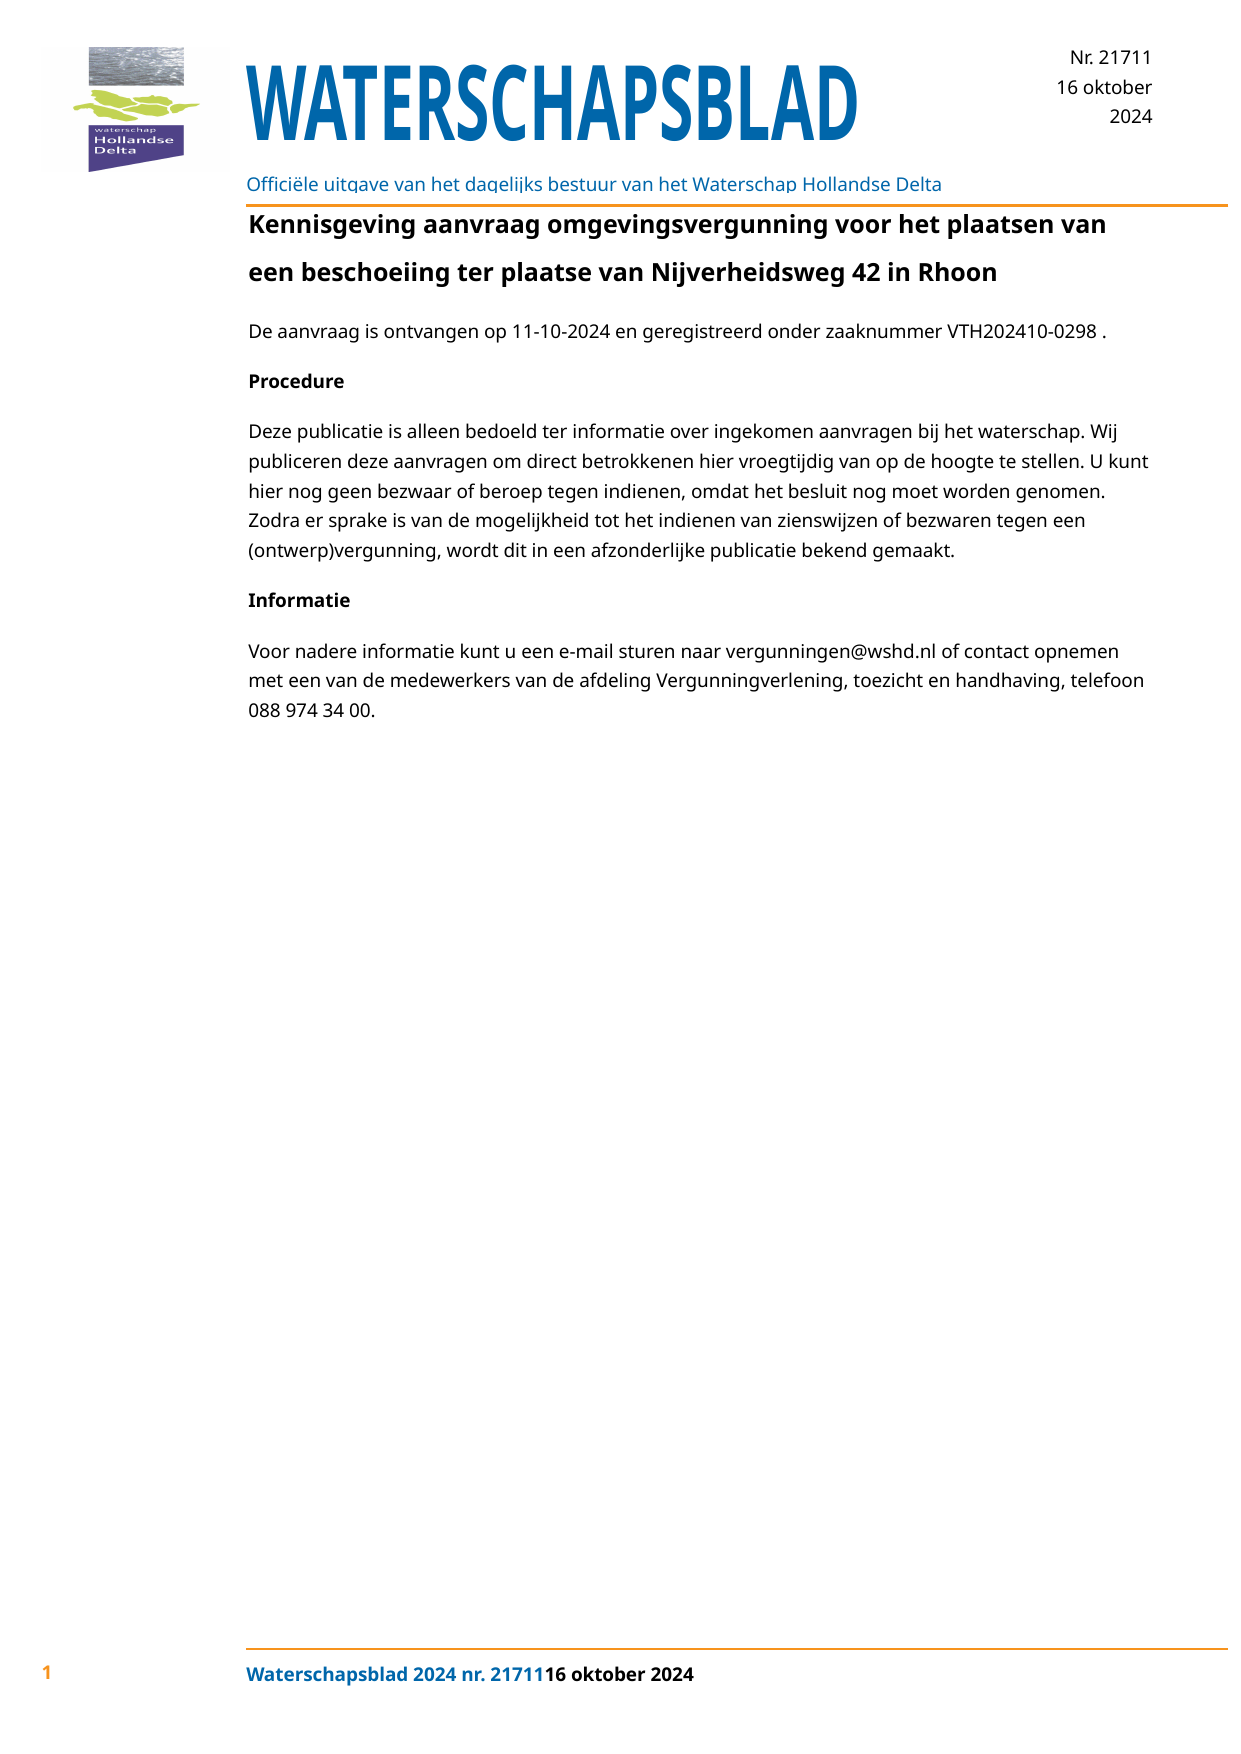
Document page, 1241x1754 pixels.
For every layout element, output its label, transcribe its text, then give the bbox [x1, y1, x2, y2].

text De aanvraag is ontvangen op 11-10-2024 en geregistreerd onder zaaknummer VTH202410-0298 . [248, 318, 1152, 344]
text Deze publicatie is alleen bedoeld ter informatie over ingekomen aanvragen bij het waterschap. Wij publiceren deze aanvragen om direct betrokkenen hier vroegtijdig van op de hoogte te stellen. U kunt hier nog geen bezwaar of beroep tegen indienen, omdat het besluit nog moet worden genomen. Zodra er sprake is van de mogelijkheid tot het indienen van zienswijzen of bezwaren tegen een (ontwerp)vergunning, wordt dit in een afzonderlijke publicatie bekend gemaakt. [248, 419, 1152, 563]
picture [41, 47, 231, 172]
text Voor nadere informatie kunt u een e-mail sturen naar vergunningen@wshd.nl of contact opnemen met een van de medewerkers van de afdeling Vergunningverlening, toezicht en handhaving, telefoon 088 974 34 00. [248, 638, 1152, 723]
text Informatie [248, 587, 1152, 613]
text Kennisgeving aanvraag omgevingsvergunning voor het plaatsen van een beschoeiing ter plaatse van Nijverheidsweg 42 in Rhoon [248, 207, 1152, 288]
text Procedure [248, 368, 1152, 394]
